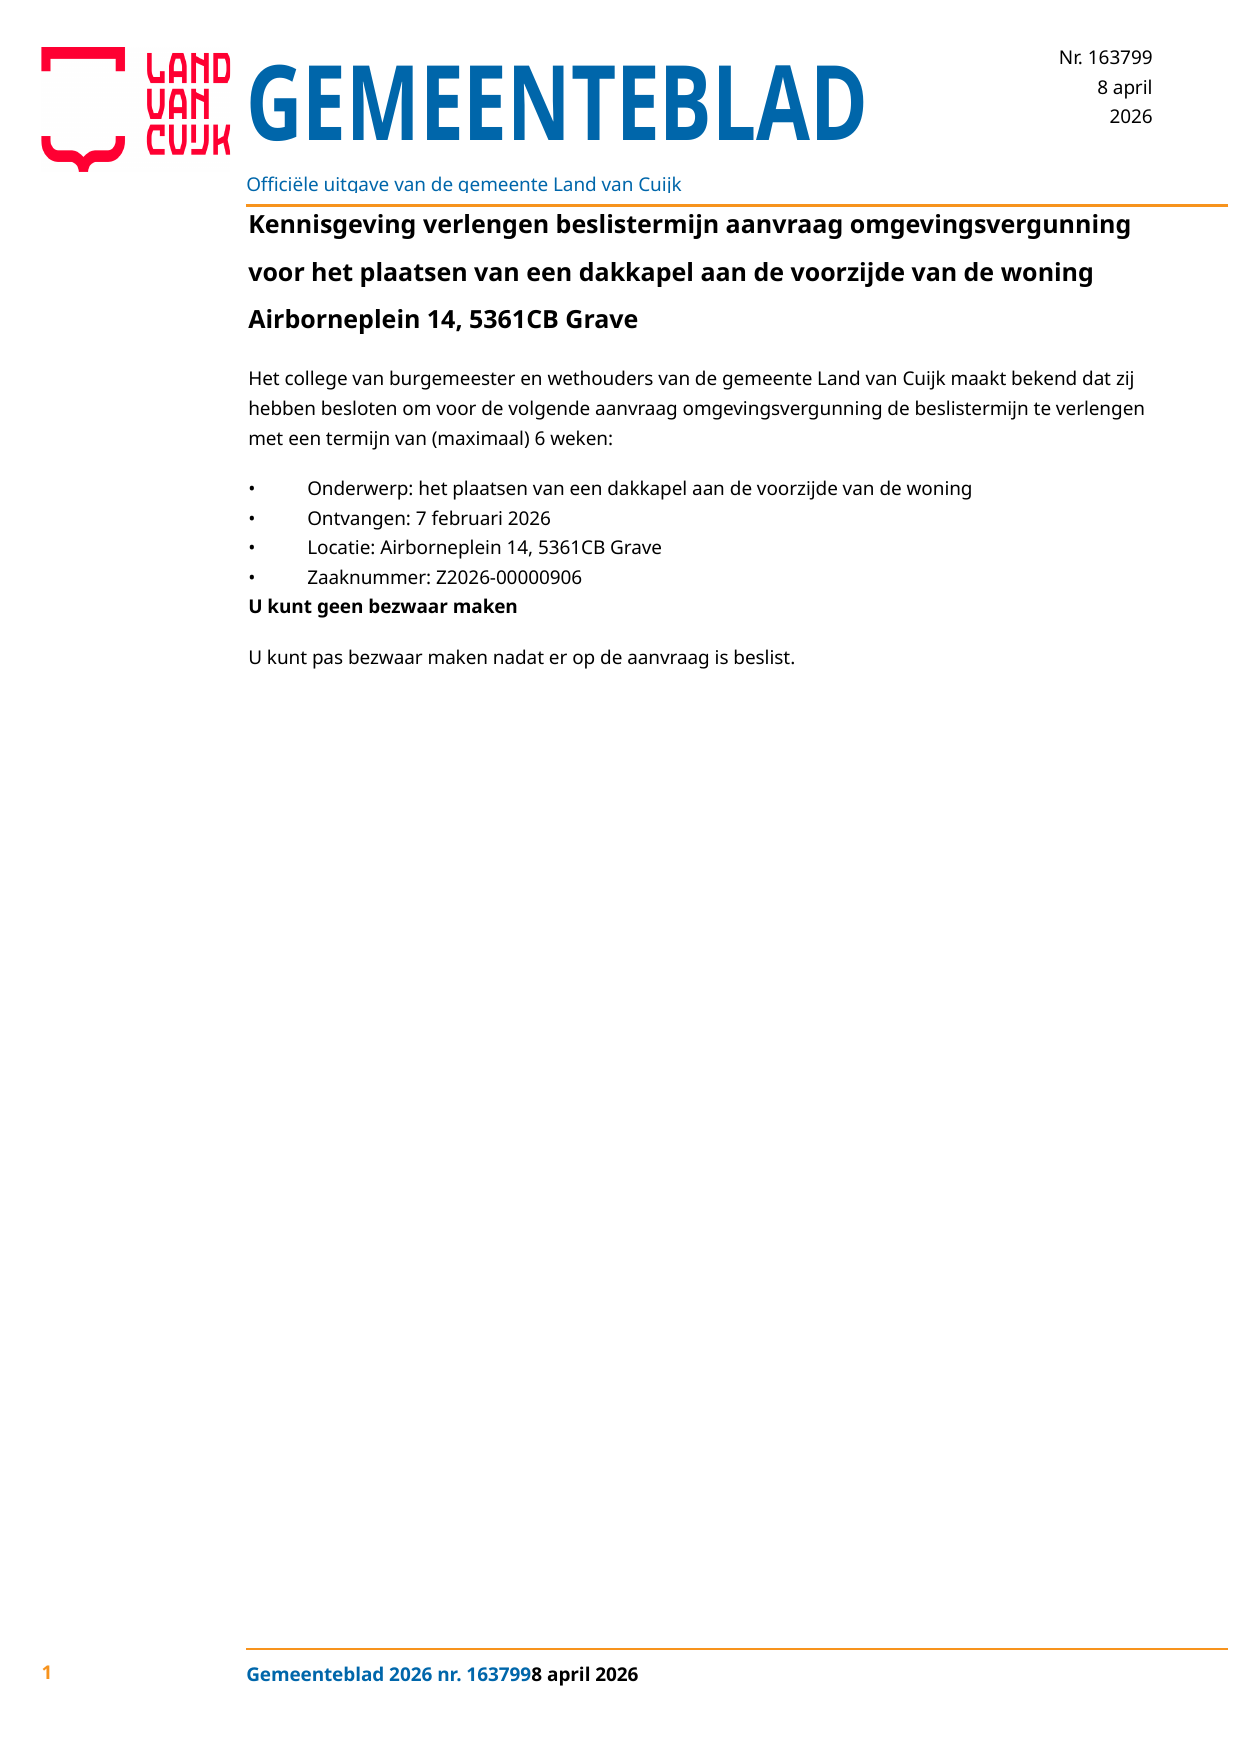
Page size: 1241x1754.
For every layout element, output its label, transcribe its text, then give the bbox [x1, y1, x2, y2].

text Het college van burgemeester en wethouders van de gemeente Land van Cuijk maakt bekend dat zij hebben besloten om voor de volgende aanvraag omgevingsvergunning de beslistermijn te verlengen met een termijn van (maximaal) 6 weken: [248, 366, 1152, 450]
list Onderwerp: het plaatsen van een dakkapel aan de voorzijde van de woning [248, 475, 1152, 501]
picture [41, 47, 231, 172]
list Locatie: Airborneplein 14, 5361CB Grave [248, 534, 1152, 560]
text Kennisgeving verlengen beslistermijn aanvraag omgevingsvergunning voor het plaatsen van een dakkapel aan de voorzijde van de woning Airborneplein 14, 5361CB Grave [248, 207, 1152, 336]
list Zaaknummer: Z2026-00000906 [248, 564, 1152, 589]
text U kunt geen bezwaar maken [248, 593, 1152, 619]
text U kunt pas bezwaar maken nadat er op de aanvraag is beslist. [248, 644, 1152, 669]
list Ontvangen: 7 februari 2026 [248, 505, 1152, 530]
